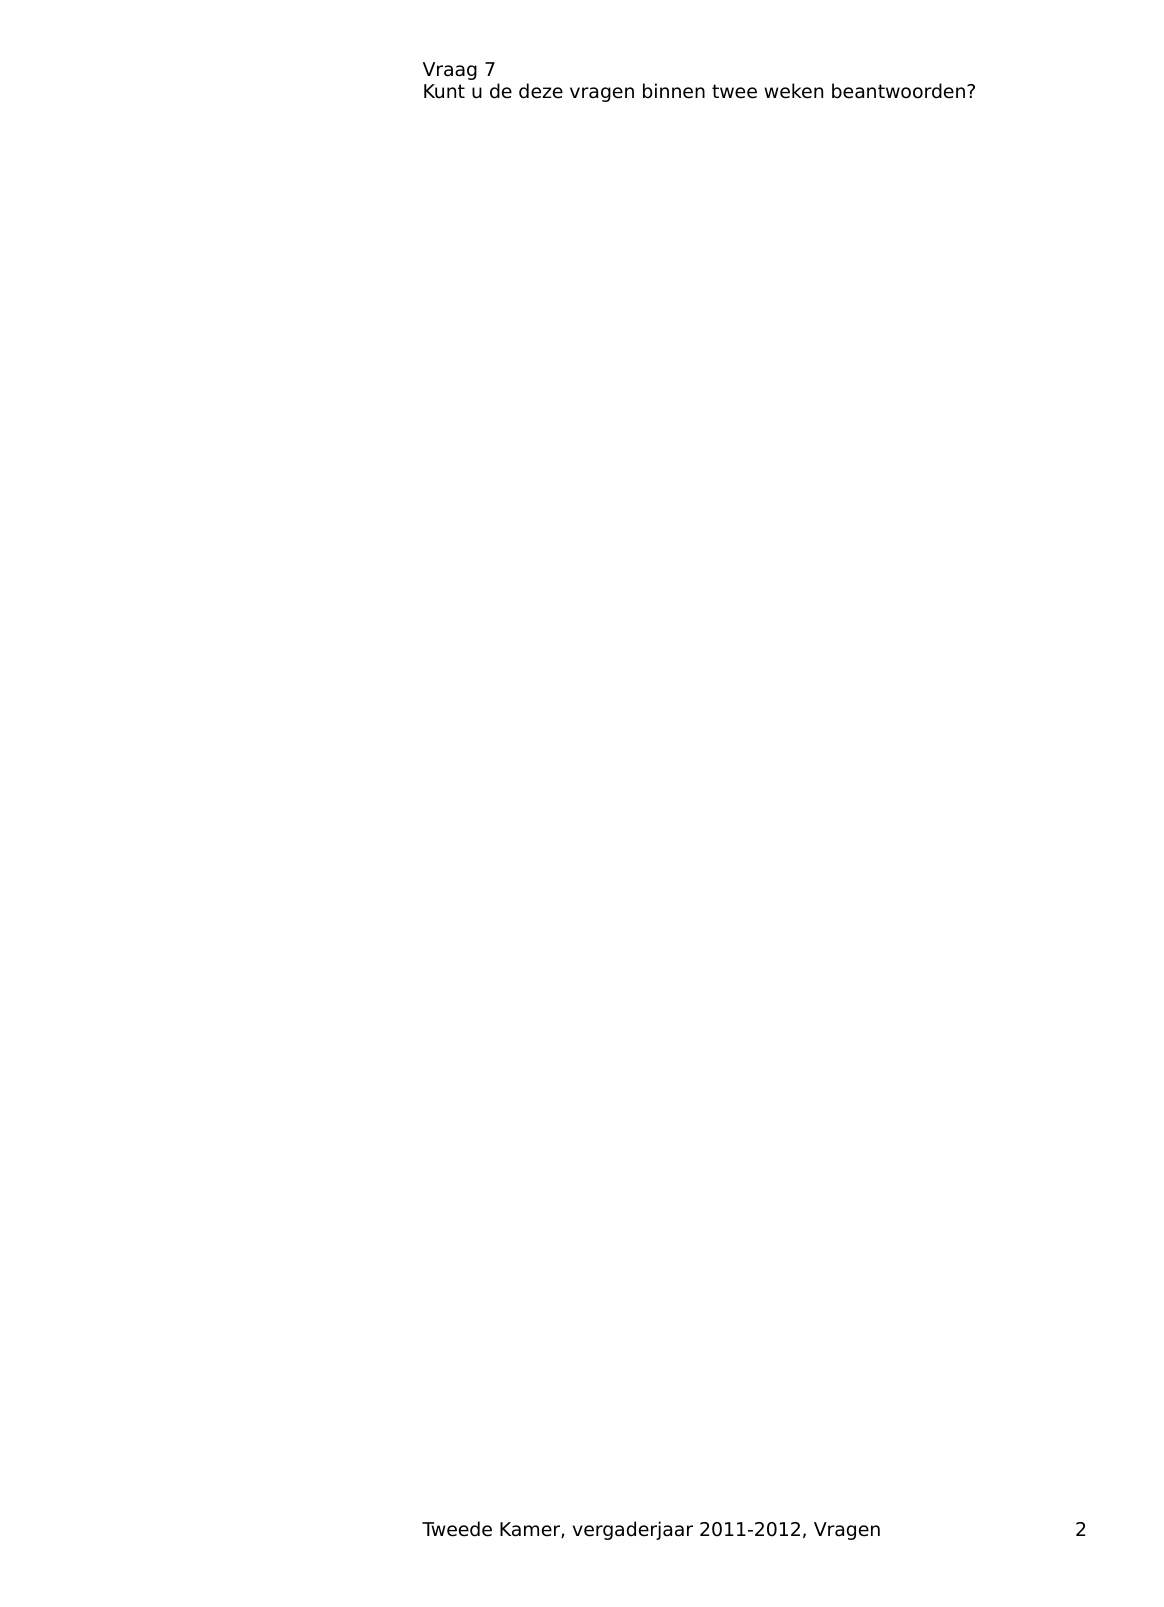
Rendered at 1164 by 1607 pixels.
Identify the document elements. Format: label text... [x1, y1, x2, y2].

text Vraag 7 [422, 59, 1087, 81]
text Kunt u de deze vragen binnen twee weken beantwoorden? [422, 81, 1087, 103]
